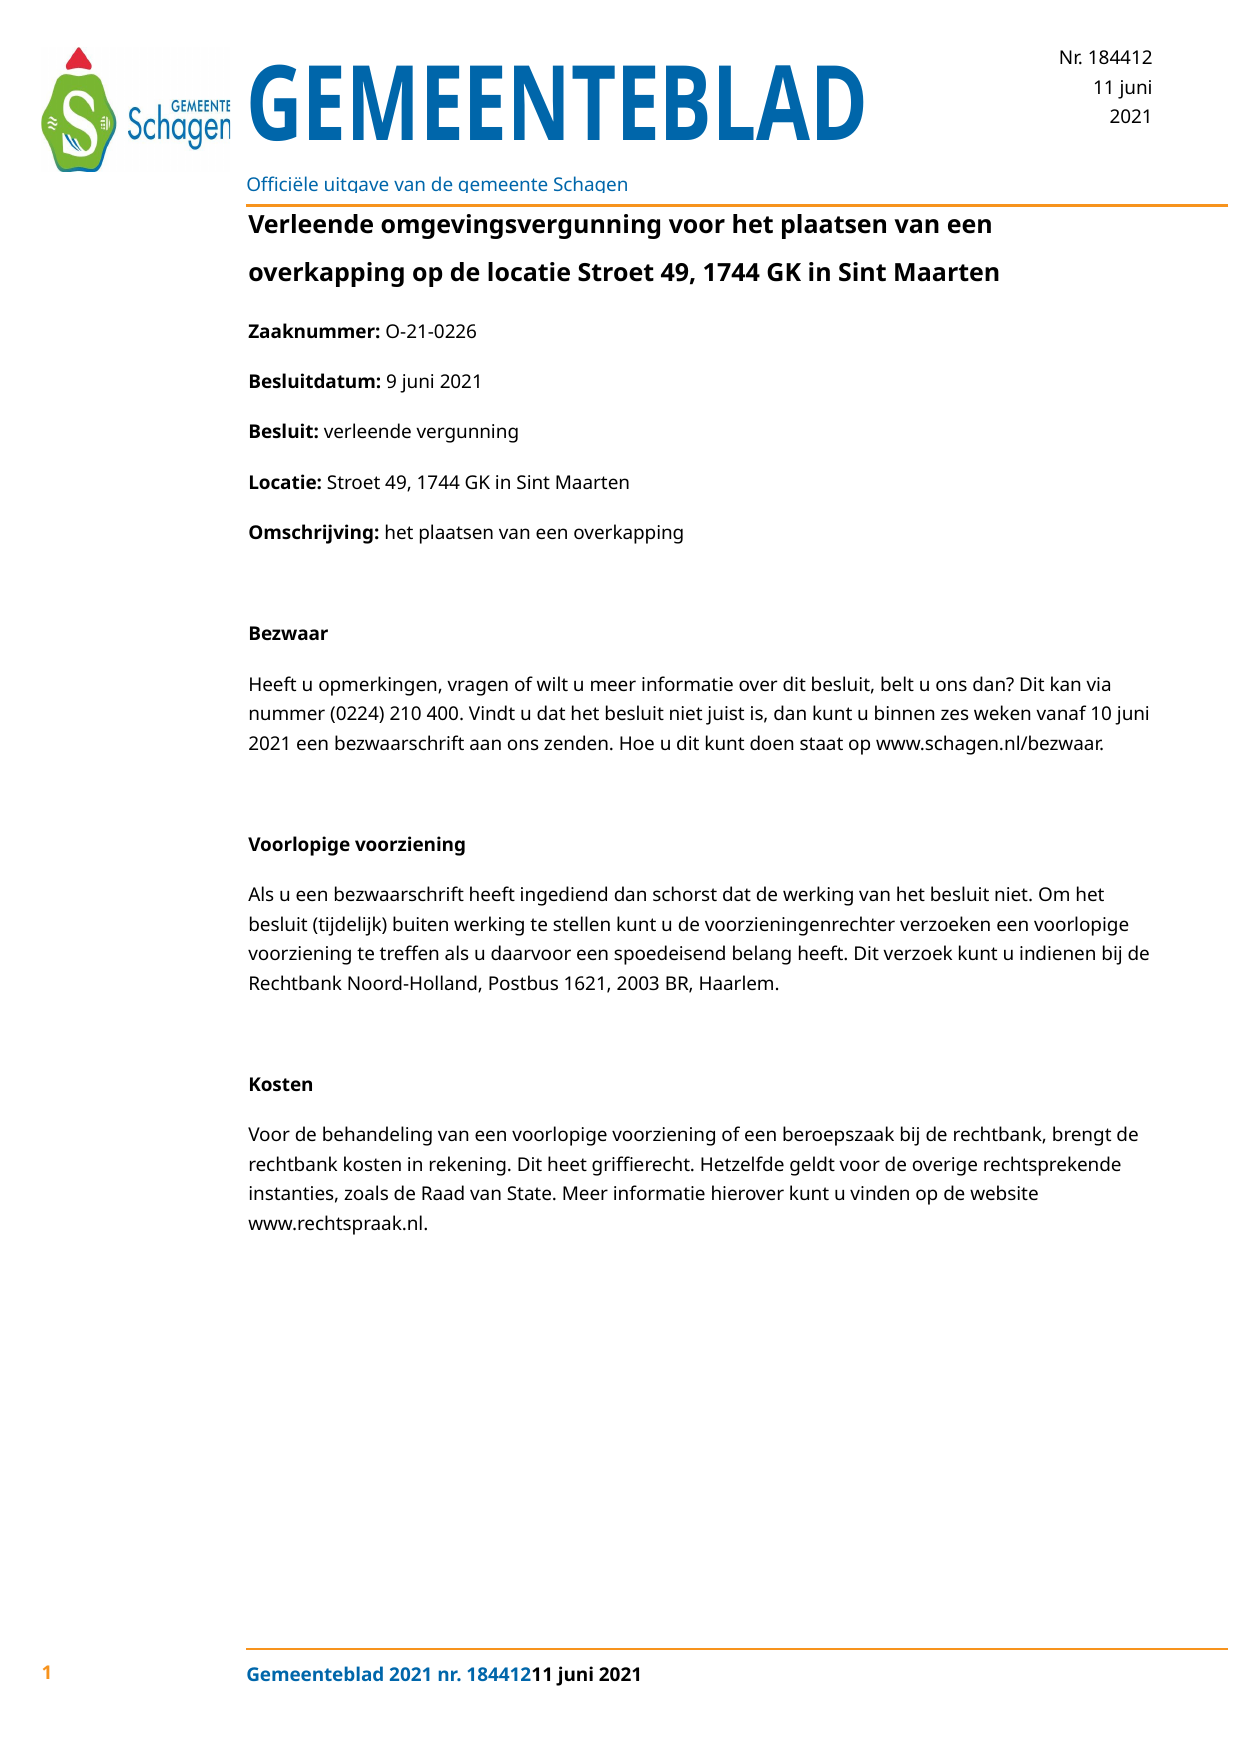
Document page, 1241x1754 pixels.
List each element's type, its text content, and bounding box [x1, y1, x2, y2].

text Zaaknummer: O-21-0226 [248, 318, 1152, 344]
text Besluitdatum: 9 juni 2021 [248, 368, 1152, 394]
text Verleende omgevingsvergunning voor het plaatsen van een overkapping op de locatie Stroet 49, 1744 GK in Sint Maarten [248, 207, 1152, 288]
text Omschrijving: het plaatsen van een overkapping [248, 519, 1152, 545]
text Als u een bezwaarschrift heeft ingediend dan schorst dat de werking van het besluit niet. Om het besluit (tijdelijk) buiten werking te stellen kunt u de voorzieningenrechter verzoeken een voorlopige voorziening te treffen als u daarvoor een spoedeisend belang heeft. Dit verzoek kunt u indienen bij de Rechtbank Noord-Holland, Postbus 1621, 2003 BR, Haarlem. [248, 881, 1152, 996]
picture [41, 47, 231, 172]
text Bezwaar [248, 620, 1152, 646]
text Heeft u opmerkingen, vragen of wilt u meer informatie over dit besluit, belt u ons dan? Dit kan via nummer (0224) 210 400. Vindt u dat het besluit niet juist is, dan kunt u binnen zes weken vanaf 10 juni 2021 een bezwaarschrift aan ons zenden. Hoe u dit kunt doen staat op www.schagen.nl/bezwaar. [248, 671, 1152, 756]
text Kosten [248, 1071, 1152, 1097]
text Besluit: verleende vergunning [248, 419, 1152, 444]
text Voorlopige voorziening [248, 831, 1152, 857]
text Voor de behandeling van een voorlopige voorziening of een beroepszaak bij de rechtbank, brengt de rechtbank kosten in rekening. Dit heet griffierecht. Hetzelfde geldt voor de overige rechtsprekende instanties, zoals de Raad van State. Meer informatie hierover kunt u vinden op de website www.rechtspraak.nl. [248, 1121, 1152, 1236]
text Locatie: Stroet 49, 1744 GK in Sint Maarten [248, 469, 1152, 495]
